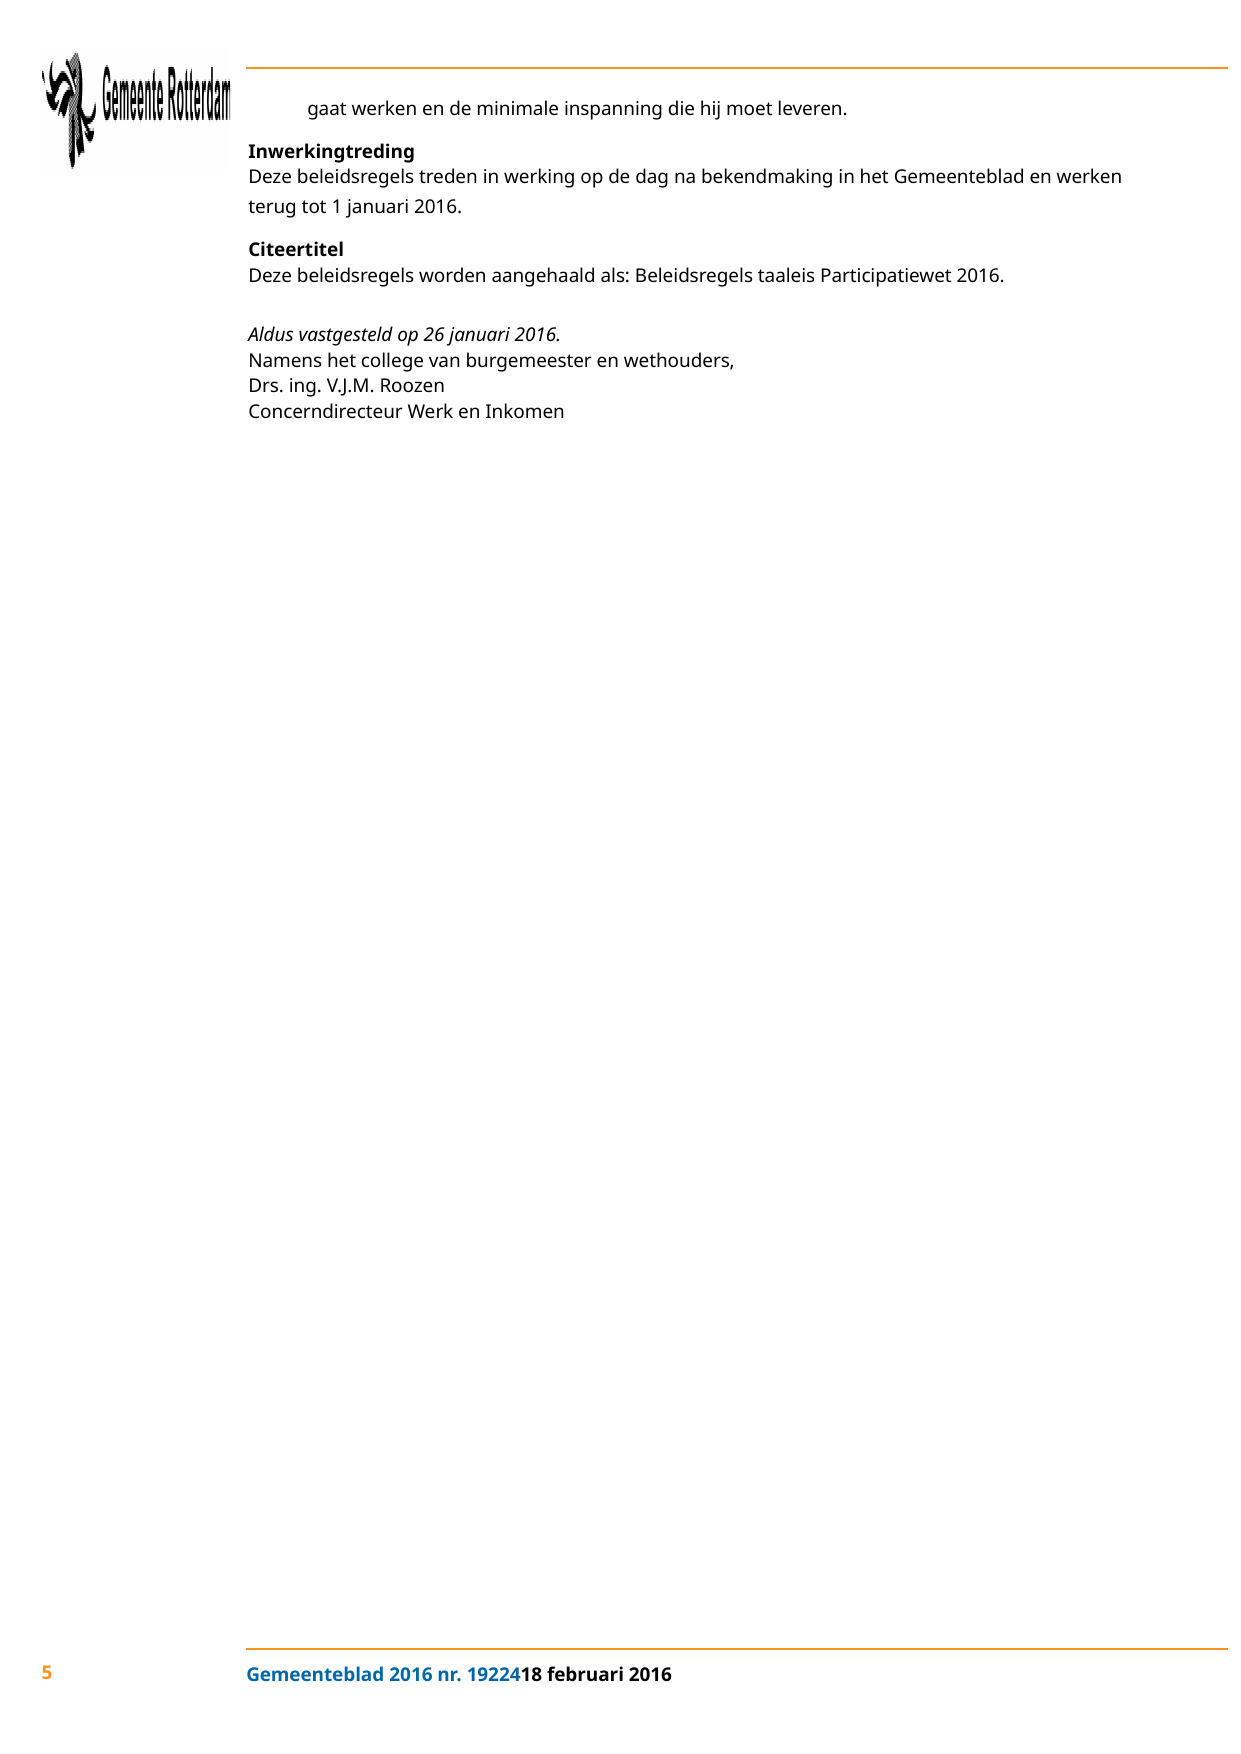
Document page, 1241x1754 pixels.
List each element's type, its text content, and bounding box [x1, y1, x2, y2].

text Deze beleidsregels worden aangehaald als: Beleidsregels taaleis Participatiewet 2016. [248, 262, 1152, 288]
text Aldus vastgesteld op 26 januari 2016. [248, 321, 1152, 347]
list gaat werken en de minimale inspanning die hij moet leveren. [248, 95, 1152, 121]
picture [41, 47, 231, 172]
text Namens het college van burgemeester en wethouders, [248, 347, 1152, 373]
text Concerndirecteur Werk en Inkomen [248, 398, 1152, 424]
text Inwerkingtreding [248, 138, 1152, 164]
text Citeertitel [248, 236, 1152, 262]
text Drs. ing. V.J.M. Roozen [248, 373, 1152, 398]
text Deze beleidsregels treden in werking op de dag na bekendmaking in het Gemeenteblad en werken terug tot 1 januari 2016. [248, 164, 1152, 219]
